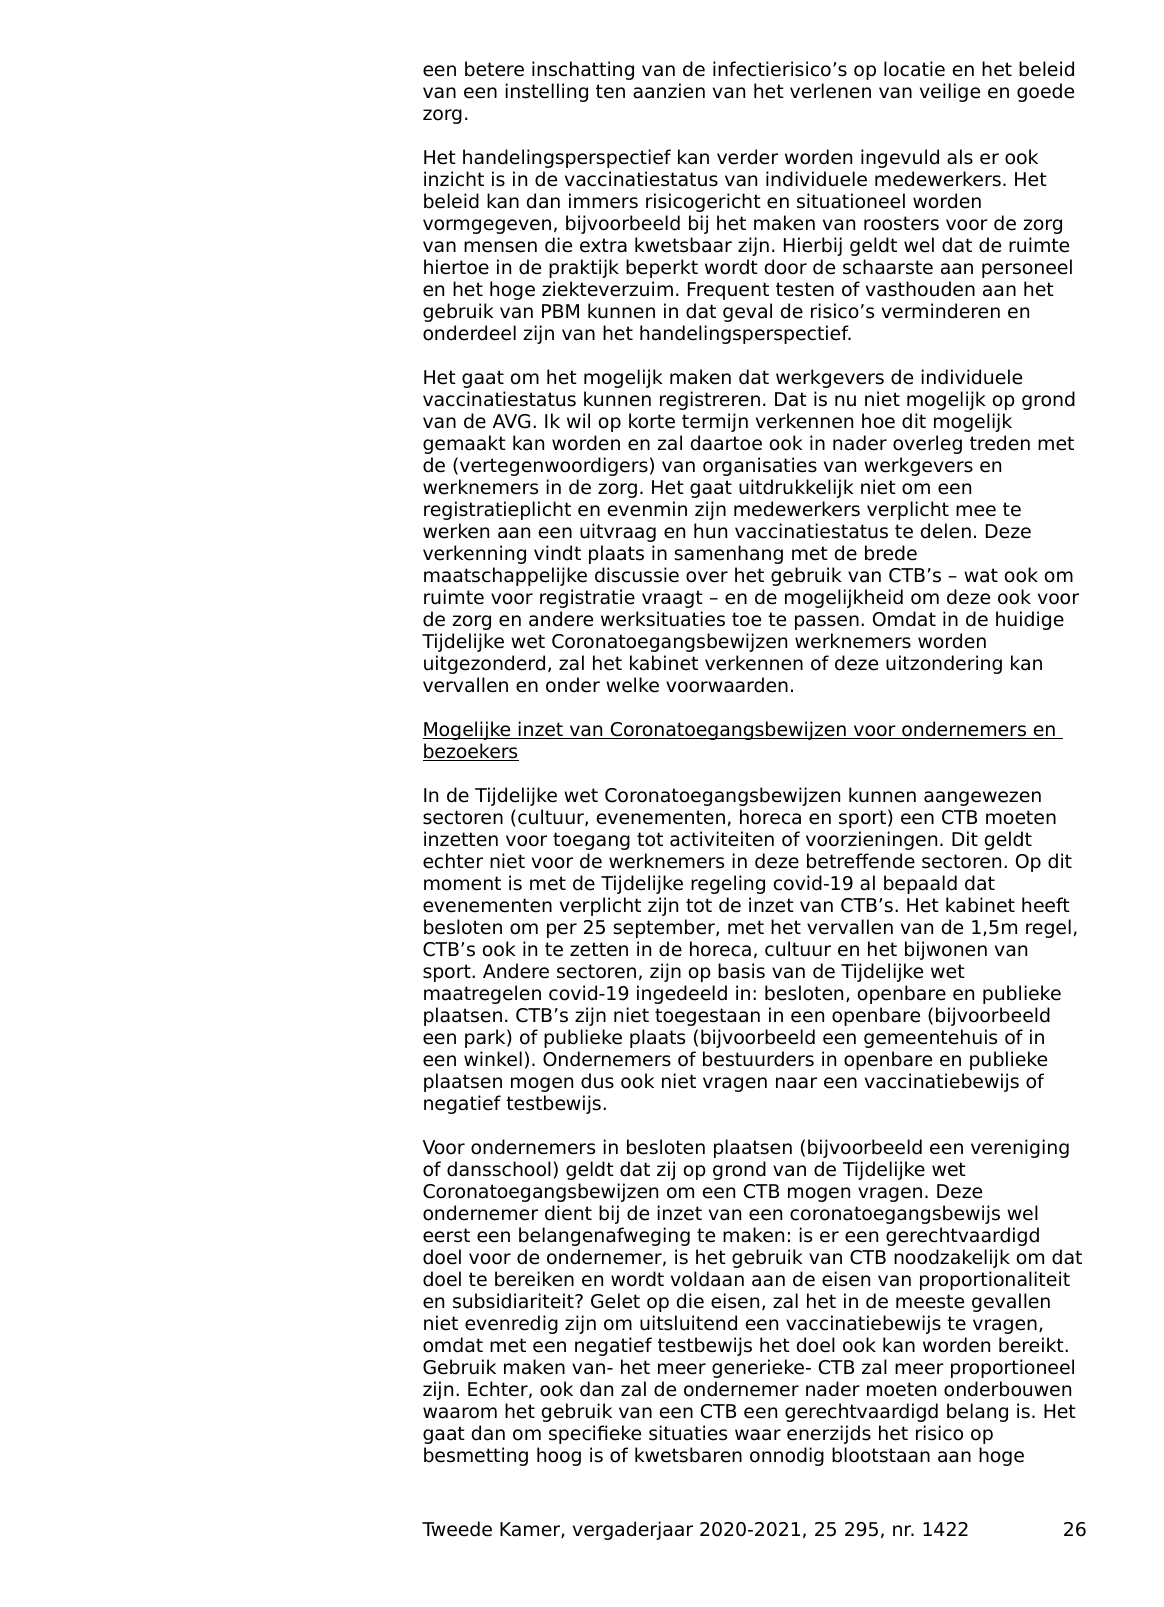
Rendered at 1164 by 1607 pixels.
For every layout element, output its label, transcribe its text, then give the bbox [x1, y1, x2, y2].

text Voor ondernemers in besloten plaatsen (bijvoorbeeld een vereniging of dansschool) geldt dat zij op grond van de Tijdelijke wet Coronatoegangsbewijzen om een CTB mogen vragen. Deze ondernemer dient bij de inzet van een coronatoegangsbewijs wel eerst een belangenafweging te maken: is er een gerechtvaardigd doel voor de ondernemer, is het gebruik van CTB noodzakelijk om dat doel te bereiken en wordt voldaan aan de eisen van proportionaliteit en subsidiariteit? Gelet op die eisen, zal het in de meeste gevallen niet evenredig zijn om uitsluitend een vaccinatiebewijs te vragen, omdat met een negatief testbewijs het doel ook kan worden bereikt. Gebruik maken van- het meer generieke- CTB zal meer proportioneel zijn. Echter, ook dan zal de ondernemer nader moeten onderbouwen waarom het gebruik van een CTB een gerechtvaardigd belang is. Het gaat dan om specifieke situaties waar enerzijds het risico op besmetting hoog is of kwetsbaren onnodig blootstaan aan hoge [422, 1137, 1087, 1467]
text Het handelingsperspectief kan verder worden ingevuld als er ook inzicht is in de vaccinatiestatus van individuele medewerkers. Het beleid kan dan immers risicogericht en situationeel worden vormgegeven, bijvoorbeeld bij het maken van roosters voor de zorg van mensen die extra kwetsbaar zijn. Hierbij geldt wel dat de ruimte hiertoe in de praktijk beperkt wordt door de schaarste aan personeel en het hoge ziekteverzuim. Frequent testen of vasthouden aan het gebruik van PBM kunnen in dat geval de risico’s verminderen en onderdeel zijn van het handelingsperspectief. [422, 147, 1087, 345]
text In de Tijdelijke wet Coronatoegangsbewijzen kunnen aangewezen sectoren (cultuur, evenementen, horeca en sport) een CTB moeten inzetten voor toegang tot activiteiten of voorzieningen. Dit geldt echter niet voor de werknemers in deze betreffende sectoren. Op dit moment is met de Tijdelijke regeling covid-19 al bepaald dat evenementen verplicht zijn tot de inzet van CTB’s. Het kabinet heeft besloten om per 25 september, met het vervallen van de 1,5m regel, CTB’s ook in te zetten in de horeca, cultuur en het bijwonen van sport. Andere sectoren, zijn op basis van de Tijdelijke wet maatregelen covid-19 ingedeeld in: besloten, openbare en publieke plaatsen. CTB’s zijn niet toegestaan in een openbare (bijvoorbeeld een park) of publieke plaats (bijvoorbeeld een gemeentehuis of in een winkel). Ondernemers of bestuurders in openbare en publieke plaatsen mogen dus ook niet vragen naar een vaccinatiebewijs of negatief testbewijs. [422, 785, 1087, 1115]
text Het gaat om het mogelijk maken dat werkgevers de individuele vaccinatiestatus kunnen registreren. Dat is nu niet mogelijk op grond van de AVG. Ik wil op korte termijn verkennen hoe dit mogelijk gemaakt kan worden en zal daartoe ook in nader overleg treden met de (vertegenwoordigers) van organisaties van werkgevers en werknemers in de zorg. Het gaat uitdrukkelijk niet om een registratieplicht en evenmin zijn medewerkers verplicht mee te werken aan een uitvraag en hun vaccinatiestatus te delen. Deze verkenning vindt plaats in samenhang met de brede maatschappelijke discussie over het gebruik van CTB’s – wat ook om ruimte voor registratie vraagt – en de mogelijkheid om deze ook voor de zorg en andere werksituaties toe te passen. Omdat in de huidige Tijdelijke wet Coronatoegangsbewijzen werknemers worden uitgezonderd, zal het kabinet verkennen of deze uitzondering kan vervallen en onder welke voorwaarden. [422, 367, 1087, 697]
text een betere inschatting van de infectierisico’s op locatie en het beleid van een instelling ten aanzien van het verlenen van veilige en goede zorg. [422, 59, 1087, 125]
subtitle Mogelijke inzet van Coronatoegangsbewijzen voor ondernemers en bezoekers [422, 719, 1087, 763]
